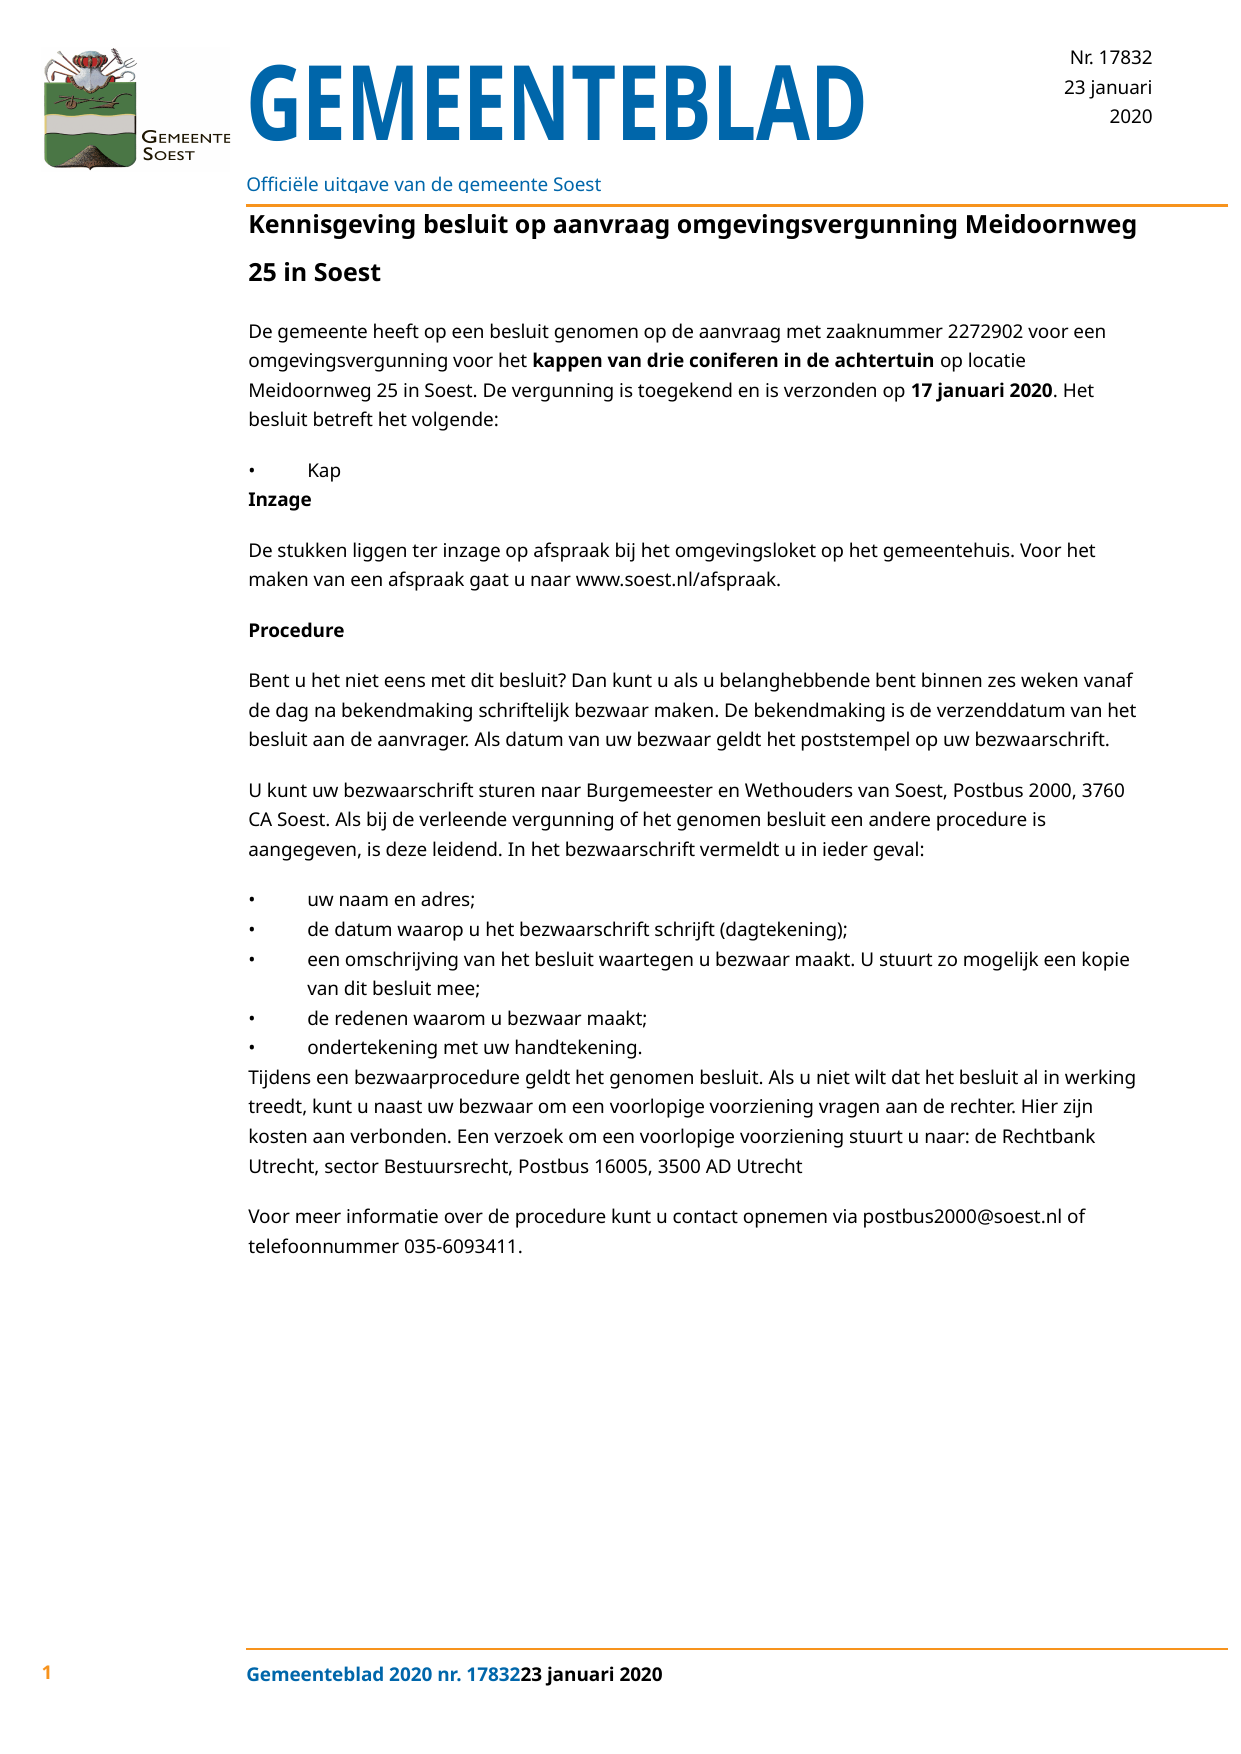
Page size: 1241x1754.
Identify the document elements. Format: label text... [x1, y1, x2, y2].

list ondertekening met uw handtekening. [248, 1034, 1152, 1060]
list uw naam en adres; [248, 887, 1152, 912]
text De stukken liggen ter inzage op afspraak bij het omgevingsloket op het gemeentehuis. Voor het maken van een afspraak gaat u naar www.soest.nl/afspraak. [248, 537, 1152, 592]
text U kunt uw bezwaarschrift sturen naar Burgemeester en Wethouders van Soest, Postbus 2000, 3760 CA Soest. Als bij de verleende vergunning of het genomen besluit een andere procedure is aangegeven, is deze leidend. In het bezwaarschrift vermeldt u in ieder geval: [248, 777, 1152, 862]
text Procedure [248, 617, 1152, 643]
list de redenen waarom u bezwaar maakt; [248, 1005, 1152, 1031]
text De gemeente heeft op een besluit genomen op de aanvraag met zaaknummer 2272902 voor een omgevingsvergunning voor het kappen van drie coniferen in de achtertuin op locatie Meidoornweg 25 in Soest. De vergunning is toegekend en is verzonden op 17 januari 2020. Het besluit betreft het volgende: [248, 318, 1152, 432]
list Kap [248, 457, 1152, 483]
picture [41, 47, 231, 172]
list de datum waarop u het bezwaarschrift schrijft (dagtekening); [248, 916, 1152, 942]
text Bent u het niet eens met dit besluit? Dan kunt u als u belanghebbende bent binnen zes weken vanaf de dag na bekendmaking schriftelijk bezwaar maken. De bekendmaking is de verzenddatum van het besluit aan de aanvrager. Als datum van uw bezwaar geldt het poststempel op uw bezwaarschrift. [248, 667, 1152, 752]
text Voor meer informatie over de procedure kunt u contact opnemen via postbus2000@soest.nl of telefoonnummer 035-6093411. [248, 1203, 1152, 1259]
text Kennisgeving besluit op aanvraag omgevingsvergunning Meidoornweg 25 in Soest [248, 207, 1152, 288]
text Tijdens een bezwaarprocedure geldt het genomen besluit. Als u niet wilt dat het besluit al in werking treedt, kunt u naast uw bezwaar om een voorlopige voorziening vragen aan de rechter. Hier zijn kosten aan verbonden. Een verzoek om een voorlopige voorziening stuurt u naar: de Rechtbank Utrecht, sector Bestuursrecht, Postbus 16005, 3500 AD Utrecht [248, 1064, 1152, 1179]
text Inzage [248, 487, 1152, 512]
list een omschrijving van het besluit waartegen u bezwaar maakt. U stuurt zo mogelijk een kopie van dit besluit mee; [248, 946, 1152, 1001]
